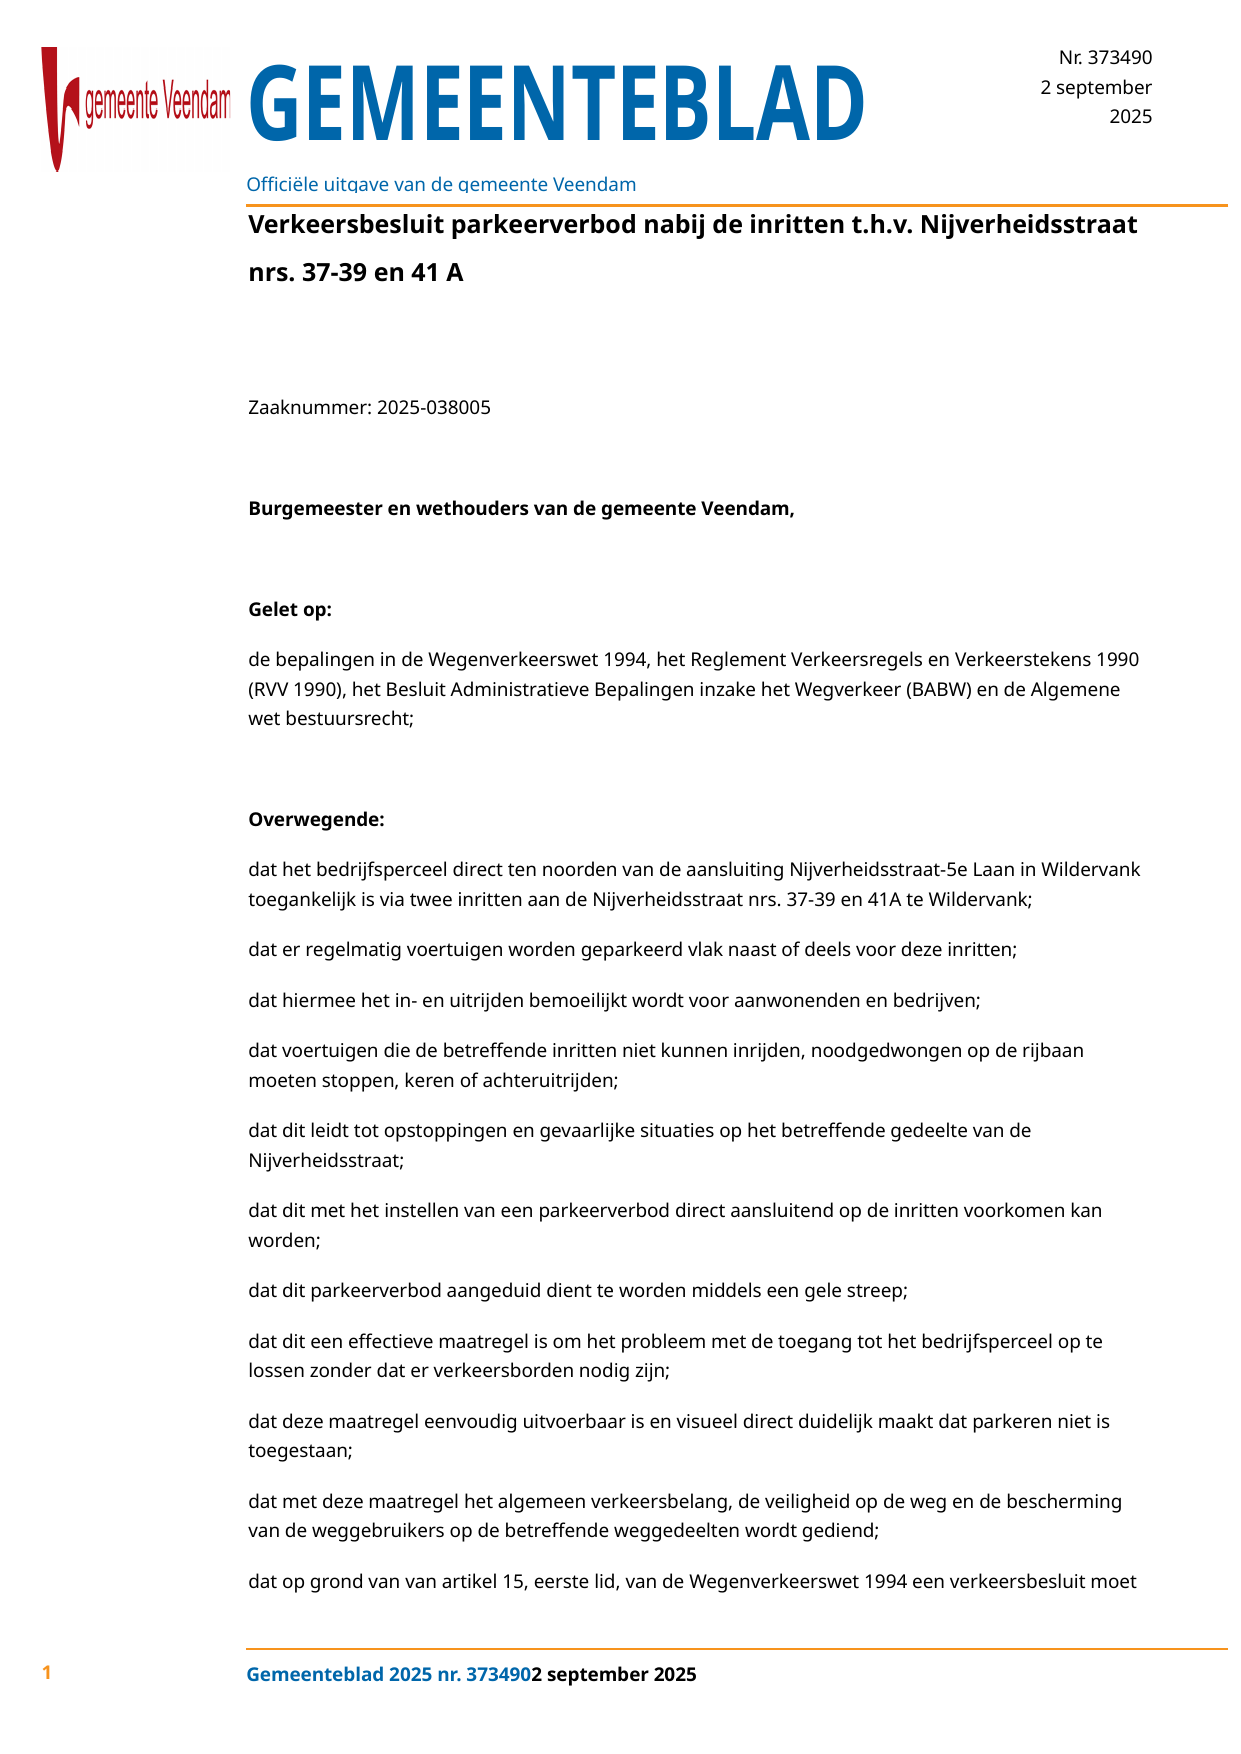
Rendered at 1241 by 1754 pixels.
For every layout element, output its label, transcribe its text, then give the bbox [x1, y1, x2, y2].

text dat deze maatregel eenvoudig uitvoerbaar is en visueel direct duidelijk maakt dat parkeren niet is toegestaan; [248, 1408, 1152, 1463]
text dat hiermee het in- en uitrijden bemoeilijkt wordt voor aanwonenden en bedrijven; [248, 987, 1152, 1013]
text dat er regelmatig voertuigen worden geparkeerd vlak naast of deels voor deze inritten; [248, 937, 1152, 962]
text de bepalingen in de Wegenverkeerswet 1994, het Reglement Verkeersregels en Verkeerstekens 1990 (RVV 1990), het Besluit Administratieve Bepalingen inzake het Wegverkeer (BABW) en de Algemene wet bestuursrecht; [248, 646, 1152, 731]
text dat op grond van van artikel 15, eerste lid, van de Wegenverkeerswet 1994 een verkeersbesluit moet [248, 1568, 1152, 1593]
text dat met deze maatregel het algemeen verkeersbelang, de veiligheid op de weg en de bescherming van de weggebruikers op de betreffende weggedeelten wordt gediend; [248, 1488, 1152, 1543]
text dat dit leidt tot opstoppingen en gevaarlijke situaties op het betreffende gedeelte van de Nijverheidsstraat; [248, 1117, 1152, 1173]
text Zaaknummer: 2025-038005 [248, 394, 1152, 420]
text Overwegende: [248, 806, 1152, 832]
text dat het bedrijfsperceel direct ten noorden van de aansluiting Nijverheidsstraat-5e Laan in Wildervank toegankelijk is via twee inritten aan de Nijverheidsstraat nrs. 37-39 en 41A te Wildervank; [248, 857, 1152, 912]
text dat dit een effectieve maatregel is om het probleem met de toegang tot het bedrijfsperceel op te lossen zonder dat er verkeersborden nodig zijn; [248, 1328, 1152, 1383]
text Gelet op: [248, 596, 1152, 621]
text dat voertuigen die de betreffende inritten niet kunnen inrijden, noodgedwongen op de rijbaan moeten stoppen, keren of achteruitrijden; [248, 1037, 1152, 1093]
picture [41, 47, 231, 172]
text Verkeersbesluit parkeerverbod nabij de inritten t.h.v. Nijverheidsstraat nrs. 37-39 en 41 A [248, 207, 1152, 288]
text Burgemeester en wethouders van de gemeente Veendam, [248, 495, 1152, 521]
text dat dit met het instellen van een parkeerverbod direct aansluitend op de inritten voorkomen kan worden; [248, 1197, 1152, 1253]
text dat dit parkeerverbod aangeduid dient te worden middels een gele streep; [248, 1277, 1152, 1303]
